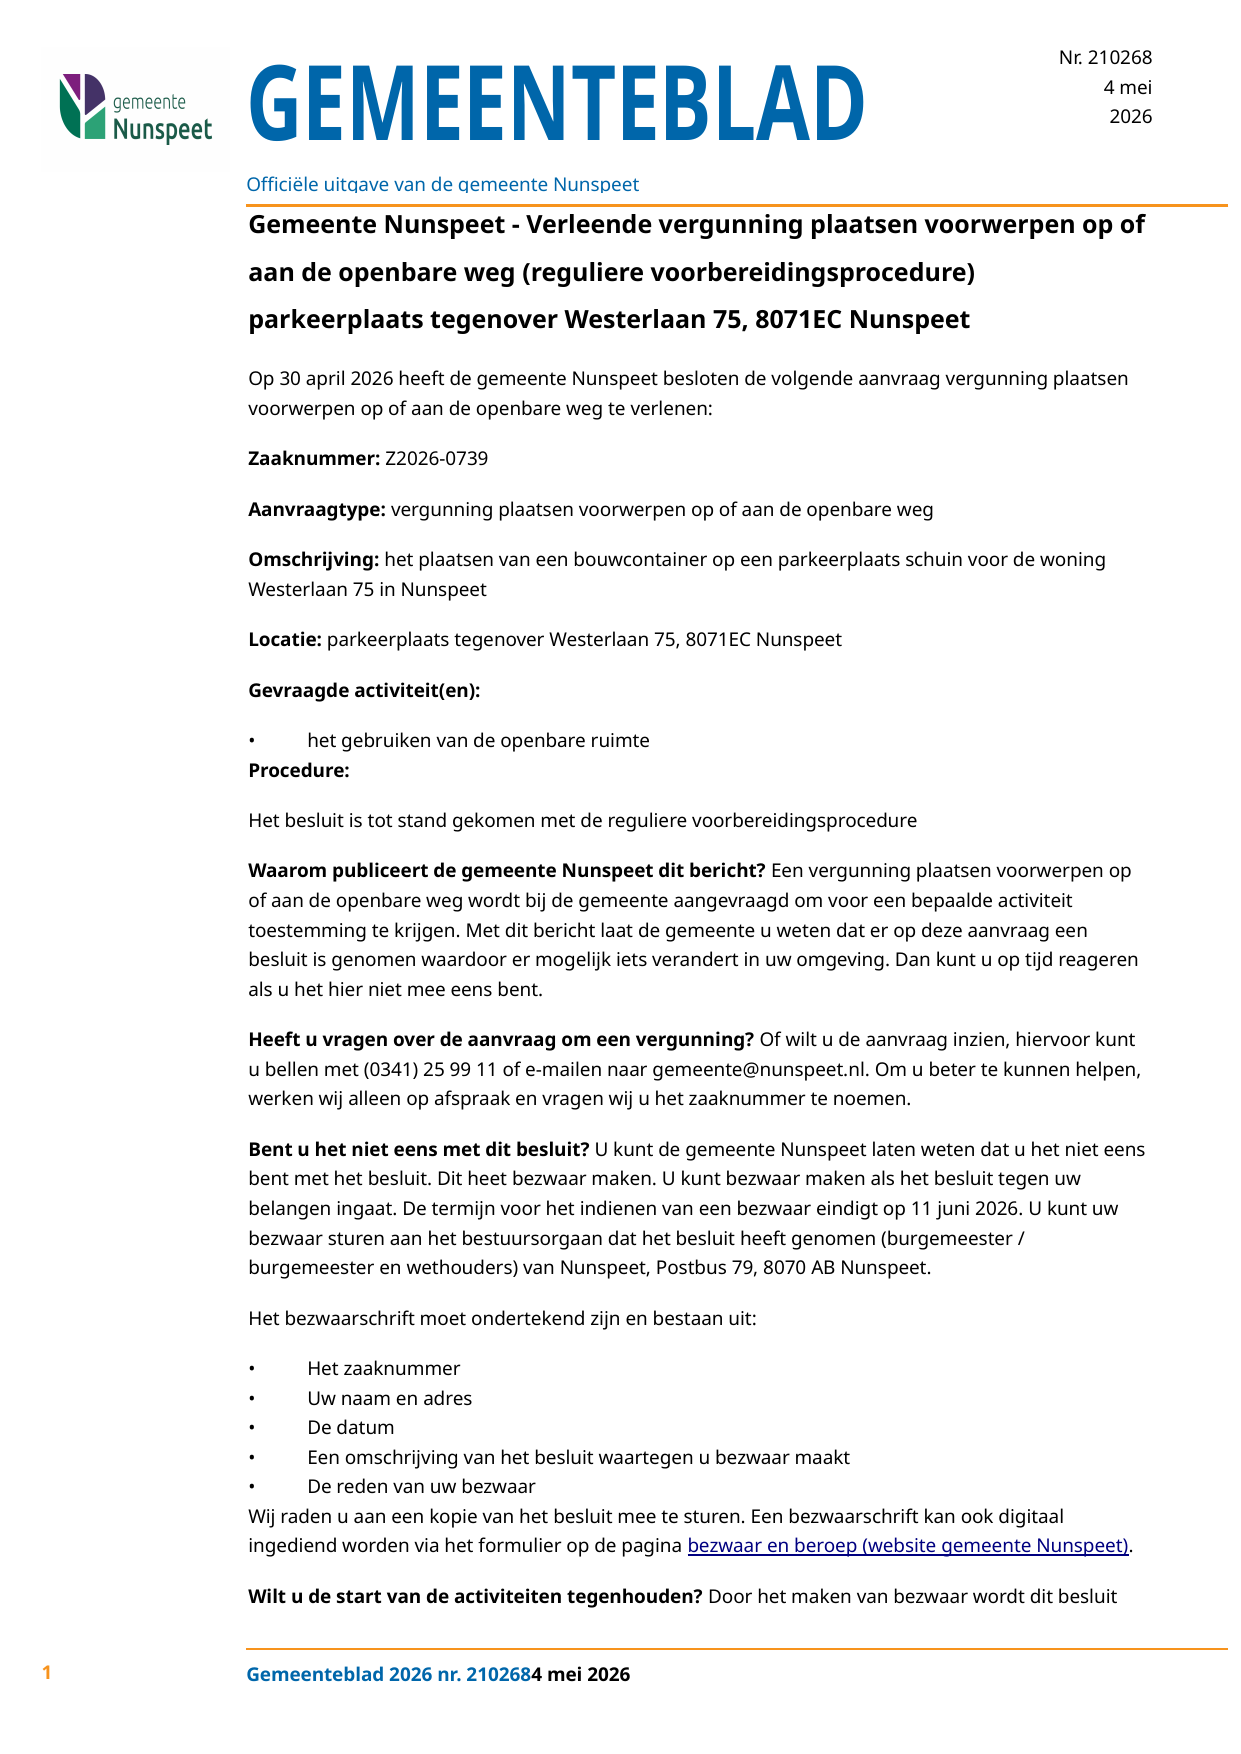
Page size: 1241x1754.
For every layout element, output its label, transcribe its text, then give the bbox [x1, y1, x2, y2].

text Zaaknummer: Z2026-0739 [248, 446, 1152, 471]
list Een omschrijving van het besluit waartegen u bezwaar maakt [248, 1444, 1152, 1469]
text Locatie: parkeerplaats tegenover Westerlaan 75, 8071EC Nunspeet [248, 626, 1152, 652]
list het gebruiken van de openbare ruimte [248, 727, 1152, 753]
list De reden van uw bezwaar [248, 1473, 1152, 1499]
text Wij raden u aan een kopie van het besluit mee te sturen. Een bezwaarschrift kan ook digitaal ingediend worden via het formulier op de pagina bezwaar en beroep (website gemeente Nunspeet). [248, 1503, 1152, 1558]
list De datum [248, 1414, 1152, 1440]
text Bent u het niet eens met dit besluit? U kunt de gemeente Nunspeet laten weten dat u het niet eens bent met het besluit. Dit heet bezwaar maken. U kunt bezwaar maken als het besluit tegen uw belangen ingaat. De termijn voor het indienen van een bezwaar eindigt op 11 juni 2026. U kunt uw bezwaar sturen aan het bestuursorgaan dat het besluit heeft genomen (burgemeester / burgemeester en wethouders) van Nunspeet, Postbus 79, 8070 AB Nunspeet. [248, 1136, 1152, 1280]
text Waarom publiceert de gemeente Nunspeet dit bericht? Een vergunning plaatsen voorwerpen op of aan de openbare weg wordt bij de gemeente aangevraagd om voor een bepaalde activiteit toestemming te krijgen. Met dit bericht laat de gemeente u weten dat er op deze aanvraag een besluit is genomen waardoor er mogelijk iets verandert in uw omgeving. Dan kunt u op tijd reageren als u het hier niet mee eens bent. [248, 858, 1152, 1002]
text Gemeente Nunspeet - Verleende vergunning plaatsen voorwerpen op of aan de openbare weg (reguliere voorbereidingsprocedure) parkeerplaats tegenover Westerlaan 75, 8071EC Nunspeet [248, 207, 1152, 336]
text Het bezwaarschrift moet ondertekend zijn en bestaan uit: [248, 1305, 1152, 1330]
list Uw naam en adres [248, 1385, 1152, 1410]
text Wilt u de start van de activiteiten tegenhouden? Door het maken van bezwaar wordt dit besluit [248, 1583, 1152, 1609]
text Gevraagde activiteit(en): [248, 677, 1152, 702]
text Procedure: [248, 757, 1152, 782]
text Heeft u vragen over de aanvraag om een vergunning? Of wilt u de aanvraag inzien, hiervoor kunt u bellen met (0341) 25 99 11 of e-mailen naar gemeente@nunspeet.nl. Om u beter te kunnen helpen, werken wij alleen op afspraak en vragen wij u het zaaknummer te noemen. [248, 1026, 1152, 1111]
text Op 30 april 2026 heeft de gemeente Nunspeet besloten de volgende aanvraag vergunning plaatsen voorwerpen op of aan de openbare weg te verlenen: [248, 366, 1152, 421]
list Het zaaknummer [248, 1355, 1152, 1381]
picture [41, 47, 231, 172]
text Omschrijving: het plaatsen van een bouwcontainer op een parkeerplaats schuin voor de woning Westerlaan 75 in Nunspeet [248, 546, 1152, 602]
text Aanvraagtype: vergunning plaatsen voorwerpen op of aan de openbare weg [248, 496, 1152, 522]
text Het besluit is tot stand gekomen met de reguliere voorbereidingsprocedure [248, 807, 1152, 833]
